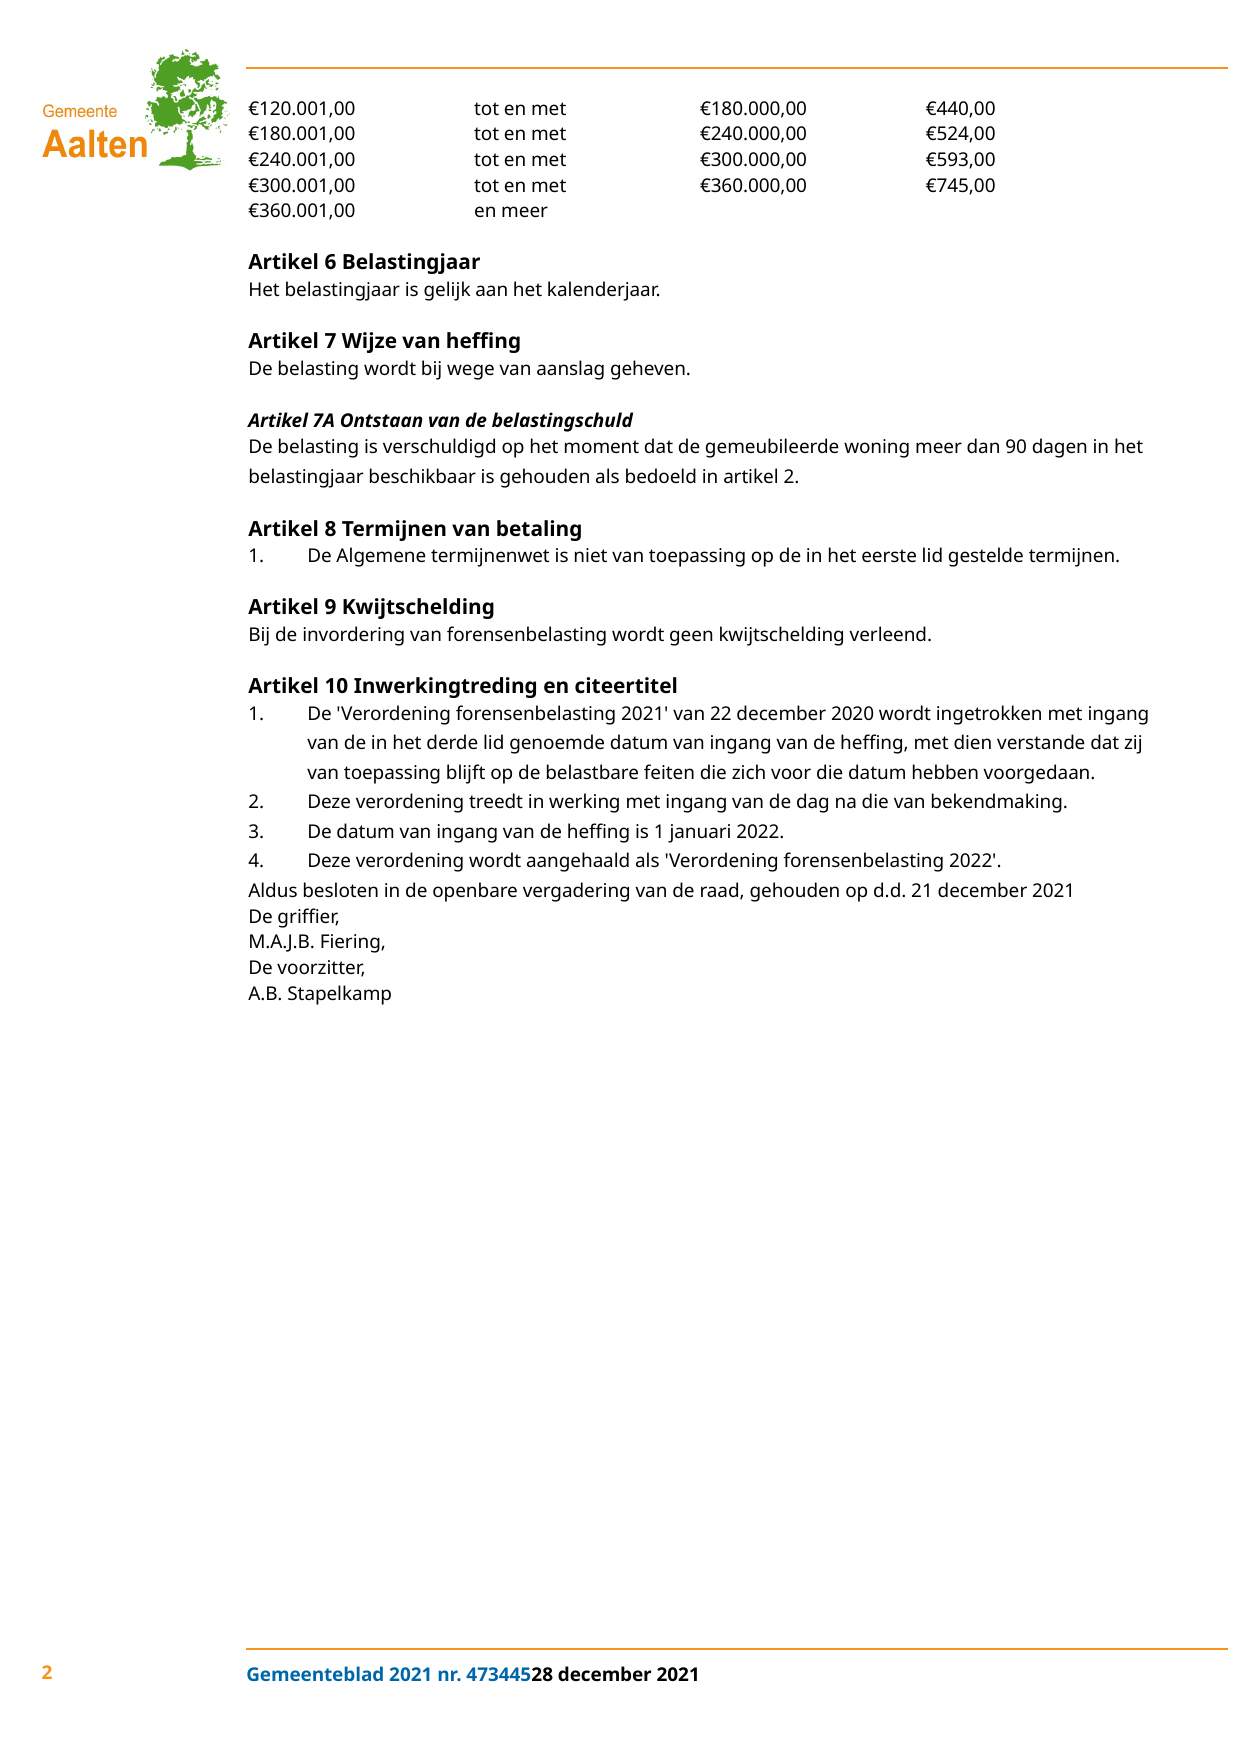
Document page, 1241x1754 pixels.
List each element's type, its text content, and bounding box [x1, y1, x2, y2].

text Aldus besloten in de openbare vergadering van de raad, gehouden op d.d. 21 december 2021 [248, 877, 1152, 903]
table_cell €240.000,00 [700, 121, 926, 146]
table_cell tot en met [474, 95, 700, 121]
table_cell €524,00 [926, 121, 1152, 146]
table_cell €360.001,00 [248, 198, 474, 223]
text Het belastingjaar is gelijk aan het kalenderjaar. [248, 276, 1152, 302]
text De belasting is verschuldigd op het moment dat de gemeubileerde woning meer dan 90 dagen in het belastingjaar beschikbaar is gehouden als bedoeld in artikel 2. [248, 434, 1152, 489]
table_cell €593,00 [926, 146, 1152, 172]
text Bij de invordering van forensenbelasting wordt geen kwijtschelding verleend. [248, 621, 1152, 647]
list De Algemene termijnenwet is niet van toepassing op de in het eerste lid gestelde termijnen. [248, 542, 1152, 568]
table_cell [700, 198, 926, 223]
text Artikel 8 Termijnen van betaling [248, 514, 1152, 542]
table_cell €120.001,00 [248, 95, 474, 121]
list Deze verordening treedt in werking met ingang van de dag na die van bekendmaking. [248, 788, 1152, 814]
text De belasting wordt bij wege van aanslag geheven. [248, 355, 1152, 381]
table_cell €360.000,00 [700, 172, 926, 198]
text Artikel 7 Wijze van heffing [248, 326, 1152, 355]
text De griffier, [248, 903, 1152, 929]
table_cell €180.000,00 [700, 95, 926, 121]
list Deze verordening wordt aangehaald als 'Verordening forensenbelasting 2022'. [248, 848, 1152, 873]
text Artikel 9 Kwijtschelding [248, 592, 1152, 621]
text Artikel 6 Belastingjaar [248, 247, 1152, 276]
table_cell €180.001,00 [248, 121, 474, 146]
table_cell tot en met [474, 172, 700, 198]
text A.B. Stapelkamp [248, 980, 1152, 1006]
table_cell €300.000,00 [700, 146, 926, 172]
picture [41, 47, 231, 172]
table_cell €300.001,00 [248, 172, 474, 198]
table_cell €440,00 [926, 95, 1152, 121]
table_cell [926, 198, 1152, 223]
table_cell en meer [474, 198, 700, 223]
table_cell tot en met [474, 146, 700, 172]
table_cell €745,00 [926, 172, 1152, 198]
table_cell €240.001,00 [248, 146, 474, 172]
text Artikel 7A Ontstaan van de belastingschuld [248, 405, 1152, 434]
table_cell tot en met [474, 121, 700, 146]
text De voorzitter, [248, 954, 1152, 980]
text M.A.J.B. Fiering, [248, 929, 1152, 954]
list De 'Verordening forensenbelasting 2021' van 22 december 2020 wordt ingetrokken met ingang van de in het derde lid genoemde datum van ingang van de heffing, met dien verstande dat zij van toepassing blijft op de belastbare feiten die zich voor die datum hebben voorgedaan. [248, 700, 1152, 785]
list De datum van ingang van de heffing is 1 januari 2022. [248, 818, 1152, 844]
text Artikel 10 Inwerkingtreding en citeertitel [248, 671, 1152, 700]
